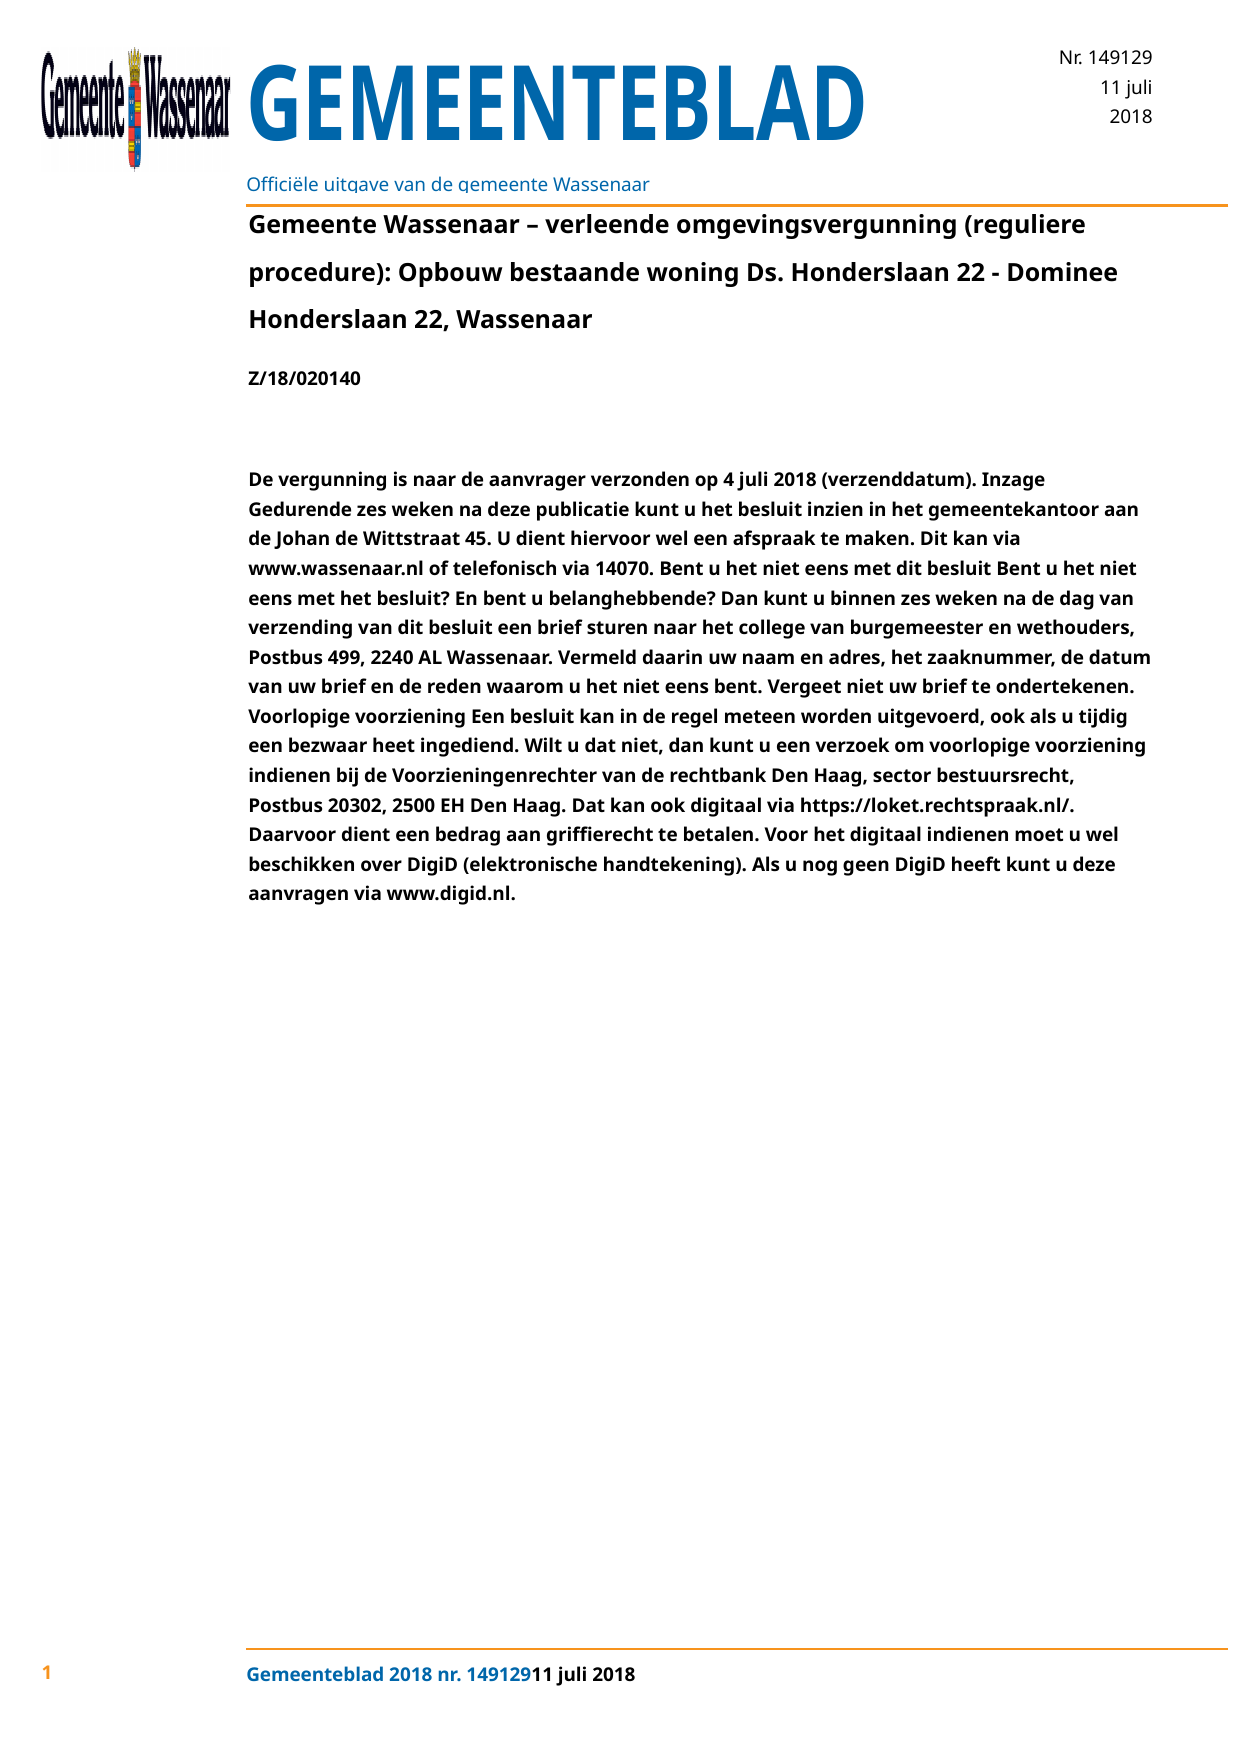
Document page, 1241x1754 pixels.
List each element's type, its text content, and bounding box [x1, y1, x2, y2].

text Z/18/020140 [248, 366, 1152, 391]
text De vergunning is naar de aanvrager verzonden op 4 juli 2018 (verzenddatum). Inzage Gedurende zes weken na deze publicatie kunt u het besluit inzien in het gemeentekantoor aan de Johan de Wittstraat 45. U dient hiervoor wel een afspraak te maken. Dit kan via www.wassenaar.nl of telefonisch via 14070. Bent u het niet eens met dit besluit Bent u het niet eens met het besluit? En bent u belanghebbende? Dan kunt u binnen zes weken na de dag van verzending van dit besluit een brief sturen naar het college van burgemeester en wethouders, Postbus 499, 2240 AL Wassenaar. Vermeld daarin uw naam en adres, het zaaknummer, de datum van uw brief en de reden waarom u het niet eens bent. Vergeet niet uw brief te ondertekenen. Voorlopige voorziening Een besluit kan in de regel meteen worden uitgevoerd, ook als u tijdig een bezwaar heet ingediend. Wilt u dat niet, dan kunt u een verzoek om voorlopige voorziening indienen bij de Voorzieningenrechter van de rechtbank Den Haag, sector bestuursrecht, Postbus 20302, 2500 EH Den Haag. Dat kan ook digitaal via https://loket.rechtspraak.nl/. Daarvoor dient een bedrag aan griffierecht te betalen. Voor het digitaal indienen moet u wel beschikken over DigiD (elektronische handtekening). Als u nog geen DigiD heeft kunt u deze aanvragen via www.digid.nl. [248, 466, 1152, 906]
text Gemeente Wassenaar – verleende omgevingsvergunning (reguliere procedure): Opbouw bestaande woning Ds. Honderslaan 22 - Dominee Honderslaan 22, Wassenaar [248, 207, 1152, 336]
picture [41, 47, 231, 172]
